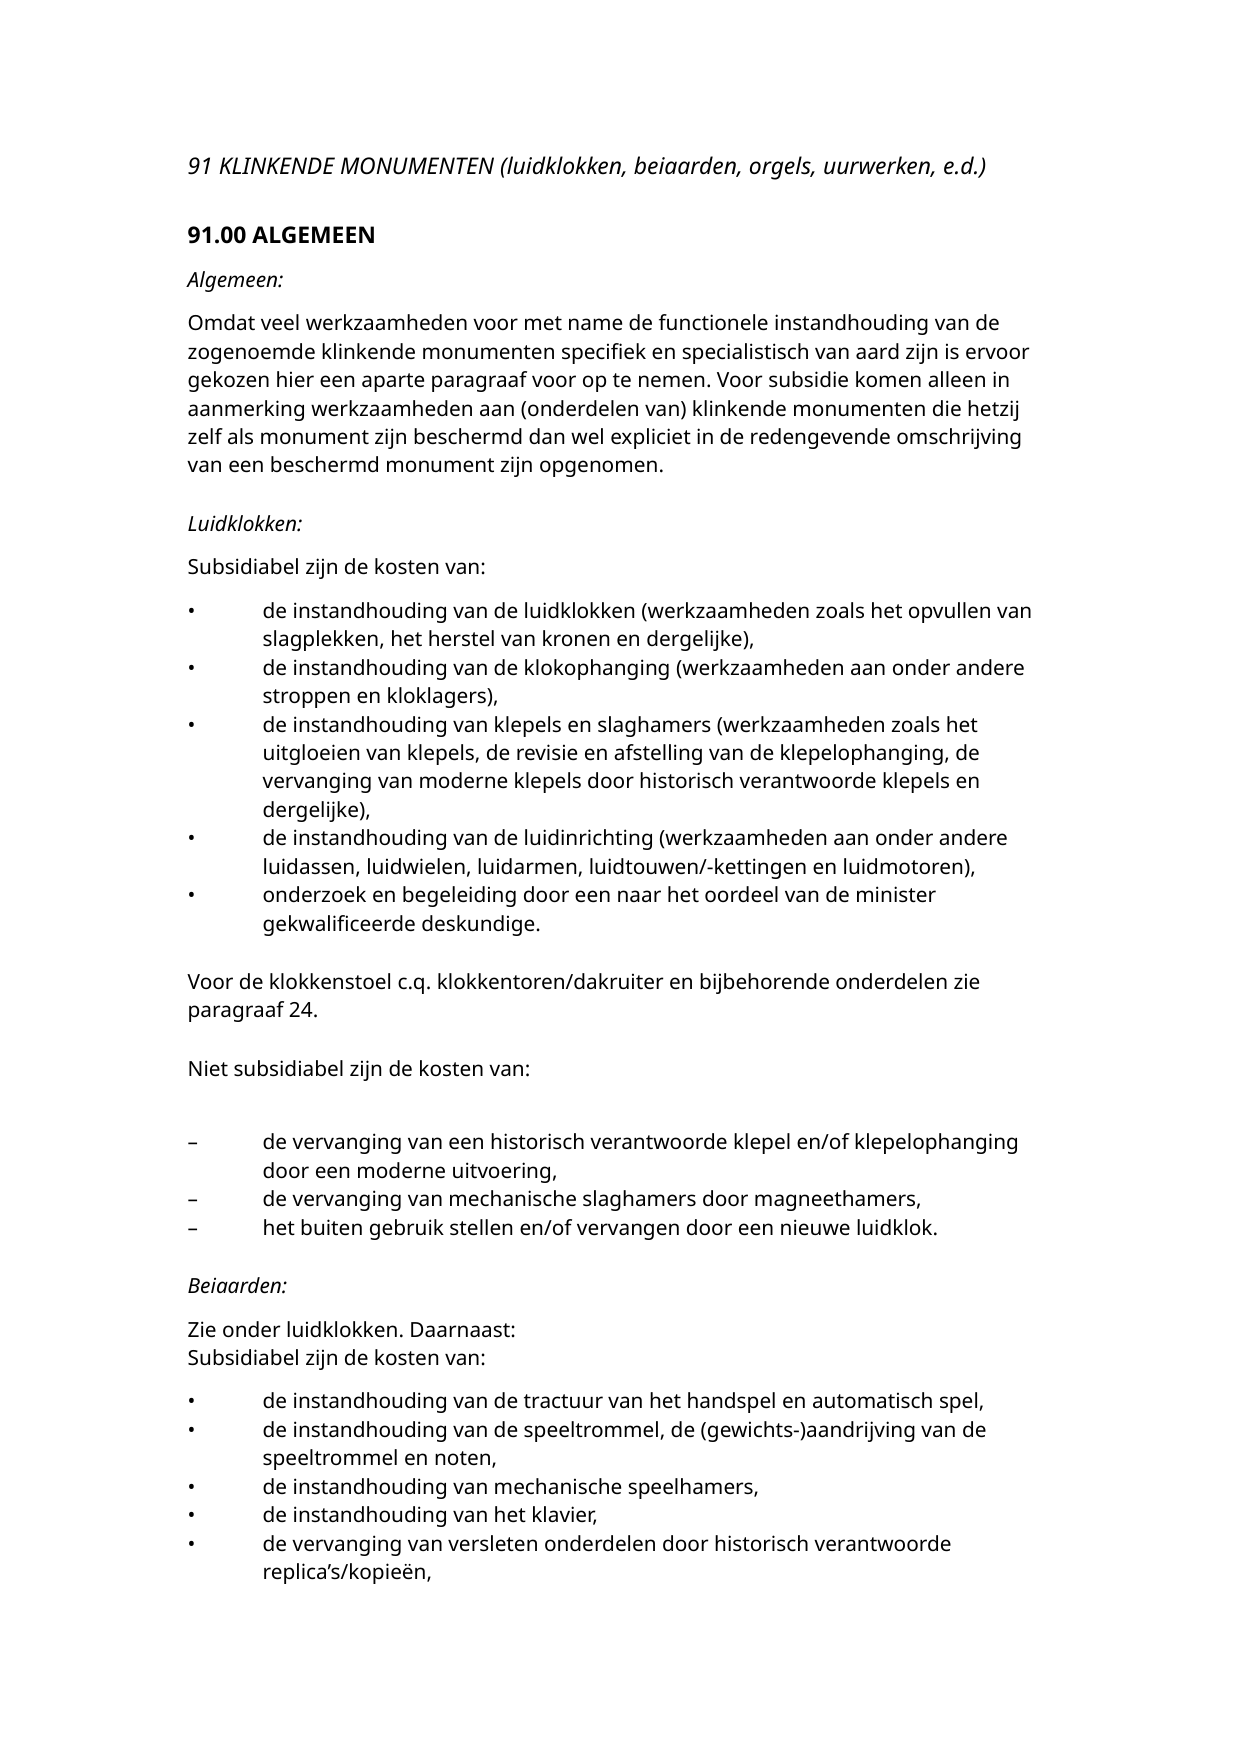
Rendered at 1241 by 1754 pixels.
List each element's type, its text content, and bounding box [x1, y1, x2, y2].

text Zie onder luidklokken. Daarnaast: [187, 1315, 1053, 1343]
list de instandhouding van de speeltrommel, de (gewichts-)aandrijving van de speeltrommel en noten, [187, 1415, 1053, 1472]
list de instandhouding van klepels en slaghamers (werkzaamheden zoals het uitgloeien van klepels, de revisie en afstelling van de klepelophanging, de vervanging van moderne klepels door historisch verantwoorde klepels en dergelijke), [187, 710, 1053, 823]
list de instandhouding van mechanische speelhamers, [187, 1472, 1053, 1500]
text Beiaarden: [187, 1271, 1053, 1300]
text Niet subsidiabel zijn de kosten van: [187, 1054, 1053, 1082]
list de instandhouding van het klavier, [187, 1500, 1053, 1529]
list het buiten gebruik stellen en/of vervangen door een nieuwe luidklok. [187, 1213, 1053, 1241]
list de vervanging van mechanische slaghamers door magneethamers, [187, 1184, 1053, 1213]
list de vervanging van een historisch verantwoorde klepel en/of klepelophanging door een moderne uitvoering, [187, 1127, 1053, 1184]
subtitle 91 KLINKENDE MONUMENTEN (luidklokken, beiaarden, orgels, uurwerken, e.d.) [187, 150, 1053, 181]
text Luidklokken: [187, 509, 1053, 537]
list de vervanging van versleten onderdelen door historisch verantwoorde replica’s/kopieën, [187, 1529, 1053, 1586]
text Subsidiabel zijn de kosten van: [187, 552, 1053, 581]
list de instandhouding van de luidinrichting (werkzaamheden aan onder andere luidassen, luidwielen, luidarmen, luidtouwen/-kettingen en luidmotoren), [187, 823, 1053, 880]
text Algemeen: [187, 265, 1053, 293]
text Omdat veel werkzaamheden voor met name de functionele instandhouding van de zogenoemde klinkende monumenten specifiek en specialistisch van aard zijn is ervoor gekozen hier een aparte paragraaf voor op te nemen. Voor subsidie komen alleen in aanmerking werkzaamheden aan (onderdelen van) klinkende monumenten die hetzij zelf als monument zijn beschermd dan wel expliciet in de redengevende omschrijving van een beschermd monument zijn opgenomen. [187, 308, 1053, 479]
text Subsidiabel zijn de kosten van: [187, 1343, 1053, 1372]
list de instandhouding van de tractuur van het handspel en automatisch spel, [187, 1387, 1053, 1415]
list onderzoek en begeleiding door een naar het oordeel van de minister gekwalificeerde deskundige. [187, 880, 1053, 937]
list de instandhouding van de luidklokken (werkzaamheden zoals het opvullen van slagplekken, het herstel van kronen en dergelijke), [187, 596, 1053, 653]
list de instandhouding van de klokophanging (werkzaamheden aan onder andere stroppen en kloklagers), [187, 653, 1053, 710]
text Voor de klokkenstoel c.q. klokkentoren/dakruiter en bijbehorende onderdelen zie paragraaf 24. [187, 967, 1053, 1024]
subtitle 91.00 ALGEMEEN [187, 219, 1053, 250]
